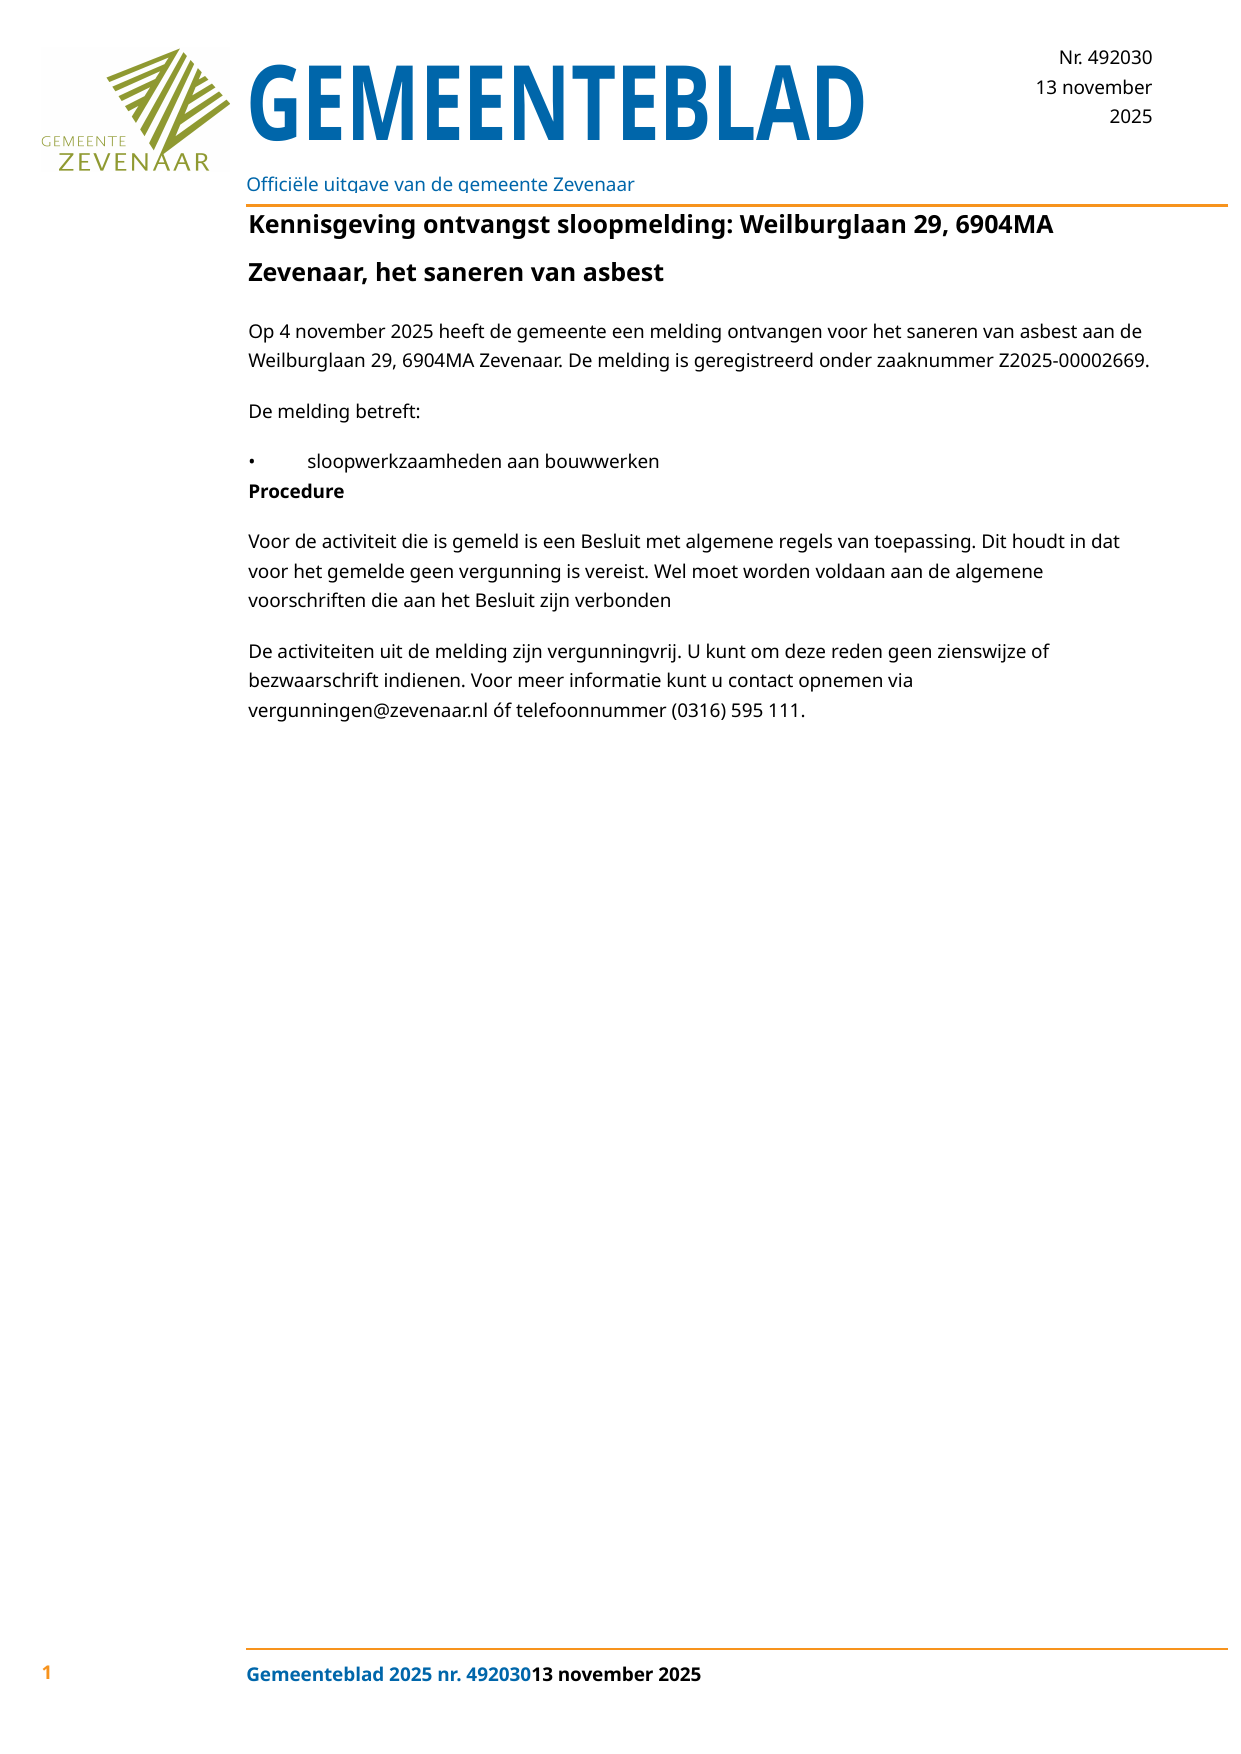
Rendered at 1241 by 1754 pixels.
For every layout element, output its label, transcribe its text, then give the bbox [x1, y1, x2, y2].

text De activiteiten uit de melding zijn vergunningvrij. U kunt om deze reden geen zienswijze of bezwaarschrift indienen. Voor meer informatie kunt u contact opnemen via vergunningen@zevenaar.nl óf telefoonnummer (0316) 595 111. [248, 638, 1152, 723]
text Procedure [248, 478, 1152, 504]
list sloopwerkzaamheden aan bouwwerken [248, 448, 1152, 474]
text Op 4 november 2025 heeft de gemeente een melding ontvangen voor het saneren van asbest aan de Weilburglaan 29, 6904MA Zevenaar. De melding is geregistreerd onder zaaknummer Z2025-00002669. [248, 318, 1152, 373]
text Voor de activiteit die is gemeld is een Besluit met algemene regels van toepassing. Dit houdt in dat voor het gemelde geen vergunning is vereist. Wel moet worden voldaan aan de algemene voorschriften die aan het Besluit zijn verbonden [248, 528, 1152, 613]
picture [41, 47, 231, 172]
text Kennisgeving ontvangst sloopmelding: Weilburglaan 29, 6904MA Zevenaar, het saneren van asbest [248, 207, 1152, 288]
text De melding betreft: [248, 398, 1152, 424]
